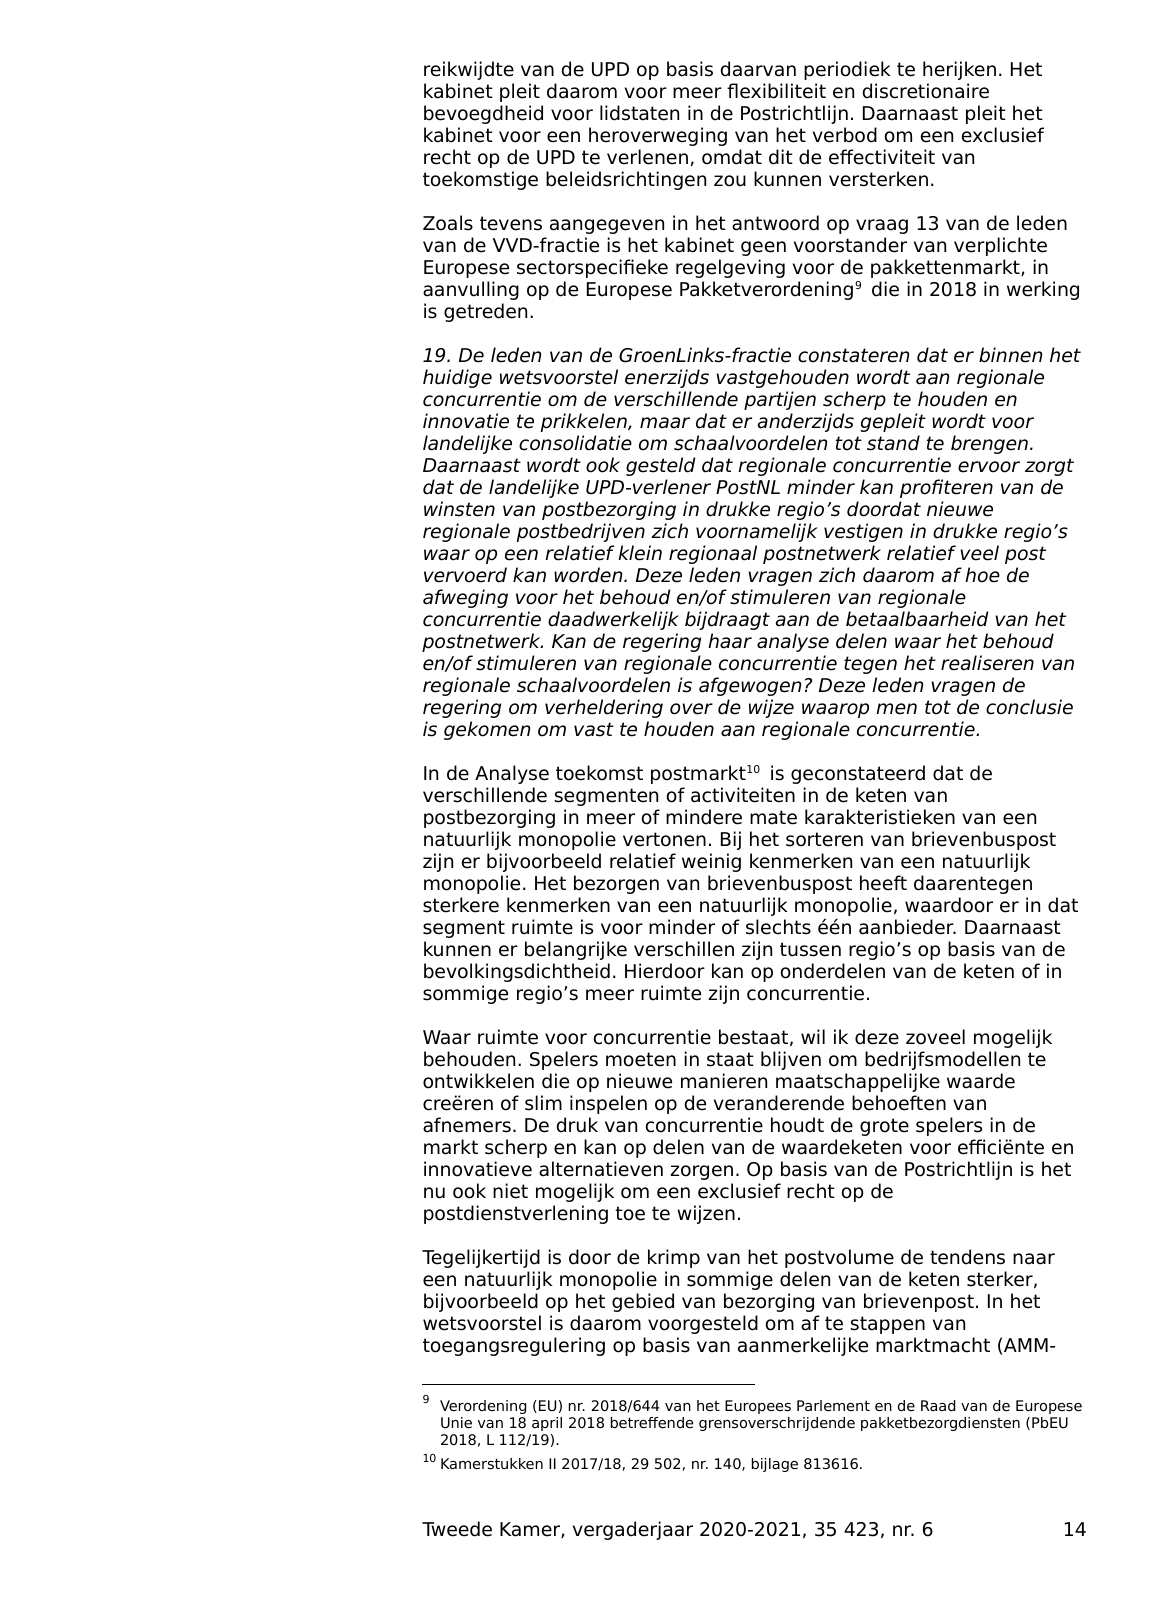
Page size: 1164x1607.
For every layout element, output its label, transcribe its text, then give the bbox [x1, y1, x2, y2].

text Kamerstukken II 2017/18, 29 502, nr. 140, bijlage 813616. [422, 1452, 1087, 1474]
text reikwijdte van de UPD op basis daarvan periodiek te herijken. Het kabinet pleit daarom voor meer flexibiliteit en discretionaire bevoegdheid voor lidstaten in de Postrichtlijn. Daarnaast pleit het kabinet voor een heroverweging van het verbod om een exclusief recht op de UPD te verlenen, omdat dit de effectiviteit van toekomstige beleidsrichtingen zou kunnen versterken. [422, 59, 1087, 191]
text In de Analyse toekomst postmarkt is geconstateerd dat de verschillende segmenten of activiteiten in de keten van postbezorging in meer of mindere mate karakteristieken van een natuurlijk monopolie vertonen. Bij het sorteren van brievenbuspost zijn er bijvoorbeeld relatief weinig kenmerken van een natuurlijk monopolie. Het bezorgen van brievenbuspost heeft daarentegen sterkere kenmerken van een natuurlijk monopolie, waardoor er in dat segment ruimte is voor minder of slechts één aanbieder. Daarnaast kunnen er belangrijke verschillen zijn tussen regio’s op basis van de bevolkingsdichtheid. Hierdoor kan op onderdelen van de keten of in sommige regio’s meer ruimte zijn concurrentie. [422, 763, 1087, 1005]
text 19. De leden van de GroenLinks-fractie constateren dat er binnen het huidige wetsvoorstel enerzijds vastgehouden wordt aan regionale concurrentie om de verschillende partijen scherp te houden en innovatie te prikkelen, maar dat er anderzijds gepleit wordt voor landelijke consolidatie om schaalvoordelen tot stand te brengen. Daarnaast wordt ook gesteld dat regionale concurrentie ervoor zorgt dat de landelijke UPD-verlener PostNL minder kan profiteren van de winsten van postbezorging in drukke regio’s doordat nieuwe regionale postbedrijven zich voornamelijk vestigen in drukke regio’s waar op een relatief klein regionaal postnetwerk relatief veel post vervoerd kan worden. Deze leden vragen zich daarom af hoe de afweging voor het behoud en/of stimuleren van regionale concurrentie daadwerkelijk bijdraagt aan de betaalbaarheid van het postnetwerk. Kan de regering haar analyse delen waar het behoud en/of stimuleren van regionale concurrentie tegen het realiseren van regionale schaalvoordelen is afgewogen? Deze leden vragen de regering om verheldering over de wijze waarop men tot de conclusie is gekomen om vast te houden aan regionale concurrentie. [422, 345, 1087, 741]
text Verordening (EU) nr. 2018/644 van het Europees Parlement en de Raad van de Europese Unie van 18 april 2018 betreffende grensoverschrijdende pakketbezorgdiensten (PbEU 2018, L 112/19). [422, 1393, 1087, 1449]
text Zoals tevens aangegeven in het antwoord op vraag 13 van de leden van de VVD-fractie is het kabinet geen voorstander van verplichte Europese sectorspecifieke regelgeving voor de pakkettenmarkt, in aanvulling op de Europese Pakketverordening die in 2018 in werking is getreden. [422, 213, 1087, 323]
text Waar ruimte voor concurrentie bestaat, wil ik deze zoveel mogelijk behouden. Spelers moeten in staat blijven om bedrijfsmodellen te ontwikkelen die op nieuwe manieren maatschappelijke waarde creëren of slim inspelen op de veranderende behoeften van afnemers. De druk van concurrentie houdt de grote spelers in de markt scherp en kan op delen van de waardeketen voor efficiënte en innovatieve alternatieven zorgen. Op basis van de Postrichtlijn is het nu ook niet mogelijk om een exclusief recht op de postdienstverlening toe te wijzen. [422, 1027, 1087, 1225]
text Tegelijkertijd is door de krimp van het postvolume de tendens naar een natuurlijk monopolie in sommige delen van de keten sterker, bijvoorbeeld op het gebied van bezorging van brievenpost. In het wetsvoorstel is daarom voorgesteld om af te stappen van toegangsregulering op basis van aanmerkelijke marktmacht (AMM- [422, 1247, 1087, 1357]
